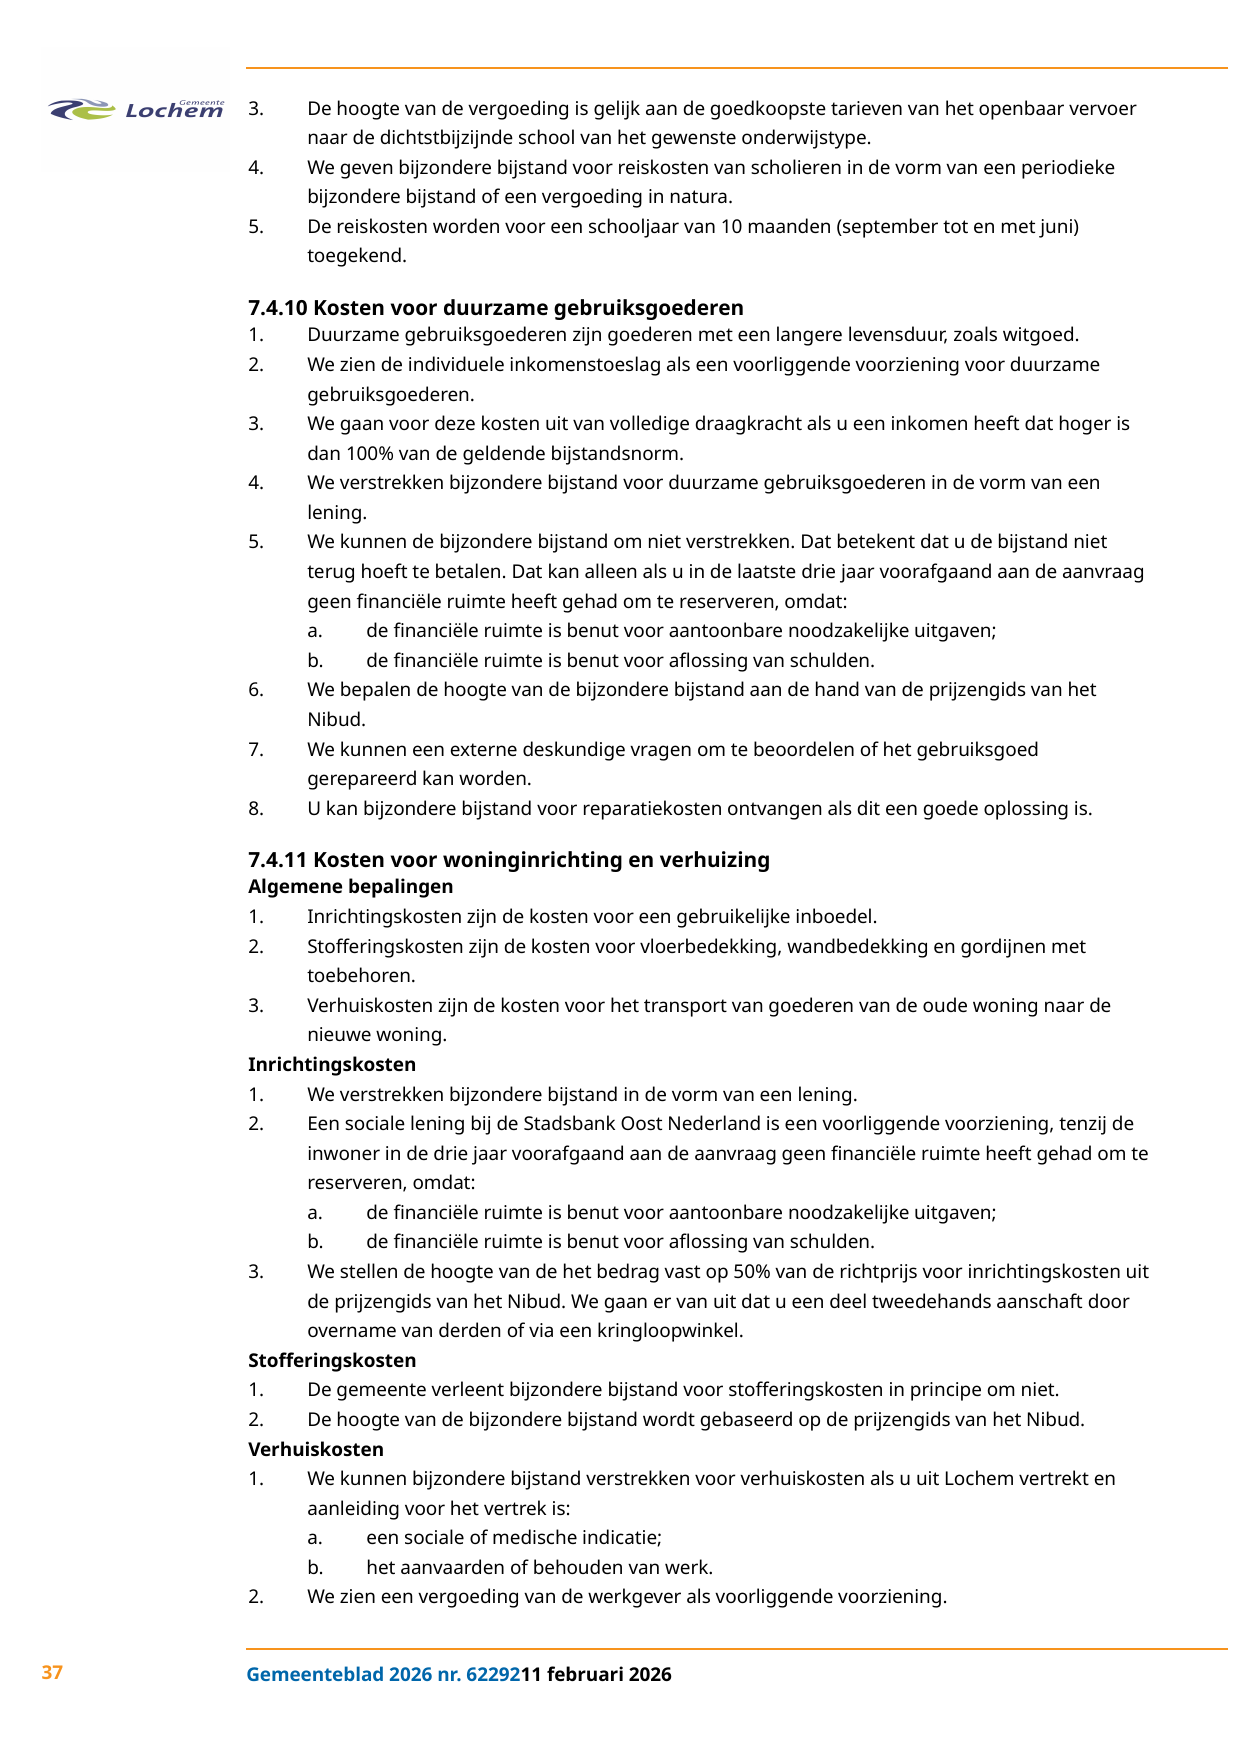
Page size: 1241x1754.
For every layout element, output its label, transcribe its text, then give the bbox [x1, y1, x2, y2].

list De hoogte van de vergoeding is gelijk aan de goedkoopste tarieven van het openbaar vervoer naar de dichtstbijzijnde school van het gewenste onderwijstype. [248, 95, 1152, 150]
text 7.4.11 Kosten voor woninginrichting en verhuizing [248, 845, 1152, 874]
list de financiële ruimte is benut voor aflossing van schulden. [307, 1229, 1152, 1254]
list de financiële ruimte is benut voor aflossing van schulden. [307, 647, 1152, 673]
list We verstrekken bijzondere bijstand voor duurzame gebruiksgoederen in de vorm van een lening. [248, 469, 1152, 525]
list We zien een vergoeding van de werkgever als voorliggende voorziening. [248, 1584, 1152, 1609]
list De hoogte van de bijzondere bijstand wordt gebaseerd op de prijzengids van het Nibud. [248, 1406, 1152, 1432]
list het aanvaarden of behouden van werk. [307, 1554, 1152, 1580]
text Stofferingskosten [248, 1347, 1152, 1373]
list We zien de individuele inkomenstoeslag als een voorliggende voorziening voor duurzame gebruiksgoederen. [248, 351, 1152, 406]
list We verstrekken bijzondere bijstand in de vorm van een lening. [248, 1081, 1152, 1107]
list een sociale of medische indicatie; [307, 1524, 1152, 1550]
list We gaan voor deze kosten uit van volledige draagkracht als u een inkomen heeft dat hoger is dan 100% van de geldende bijstandsnorm. [248, 410, 1152, 466]
list Duurzame gebruiksgoederen zijn goederen met een langere levensduur, zoals witgoed. [248, 322, 1152, 347]
list We geven bijzondere bijstand voor reiskosten van scholieren in de vorm van een periodieke bijzondere bijstand of een vergoeding in natura. [248, 154, 1152, 209]
text Algemene bepalingen [248, 874, 1152, 899]
list de financiële ruimte is benut voor aantoonbare noodzakelijke uitgaven; [307, 1199, 1152, 1225]
picture [41, 47, 231, 172]
list De reiskosten worden voor een schooljaar van 10 maanden (september tot en met juni) toegekend. [248, 213, 1152, 268]
list Verhuiskosten zijn de kosten voor het transport van goederen van de oude woning naar de nieuwe woning. [248, 992, 1152, 1047]
text Inrichtingskosten [248, 1051, 1152, 1077]
list We kunnen bijzondere bijstand verstrekken voor verhuiskosten als u uit Lochem vertrekt en aanleiding voor het vertrek is: [248, 1465, 1152, 1521]
list We kunnen een externe deskundige vragen om te beoordelen of het gebruiksgoed gerepareerd kan worden. [248, 736, 1152, 791]
list U kan bijzondere bijstand voor reparatiekosten ontvangen als dit een goede oplossing is. [248, 795, 1152, 821]
list Een sociale lening bij de Stadsbank Oost Nederland is een voorliggende voorziening, tenzij de inwoner in de drie jaar voorafgaand aan de aanvraag geen financiële ruimte heeft gehad om te reserveren, omdat: [248, 1110, 1152, 1195]
list We stellen de hoogte van de het bedrag vast op 50% van de richtprijs voor inrichtingskosten uit de prijzengids van het Nibud. We gaan er van uit dat u een deel tweedehands aanschaft door overname van derden of via een kringloopwinkel. [248, 1258, 1152, 1343]
text 7.4.10 Kosten voor duurzame gebruiksgoederen [248, 293, 1152, 322]
list We bepalen de hoogte van de bijzondere bijstand aan de hand van de prijzengids van het Nibud. [248, 677, 1152, 732]
text Verhuiskosten [248, 1436, 1152, 1462]
list Stofferingskosten zijn de kosten voor vloerbedekking, wandbedekking en gordijnen met toebehoren. [248, 933, 1152, 988]
list De gemeente verleent bijzondere bijstand voor stofferingskosten in principe om niet. [248, 1377, 1152, 1402]
list de financiële ruimte is benut voor aantoonbare noodzakelijke uitgaven; [307, 617, 1152, 643]
list Inrichtingskosten zijn de kosten voor een gebruikelijke inboedel. [248, 903, 1152, 929]
list We kunnen de bijzondere bijstand om niet verstrekken. Dat betekent dat u de bijstand niet terug hoeft te betalen. Dat kan alleen als u in de laatste drie jaar voorafgaand aan de aanvraag geen financiële ruimte heeft gehad om te reserveren, omdat: [248, 529, 1152, 613]
